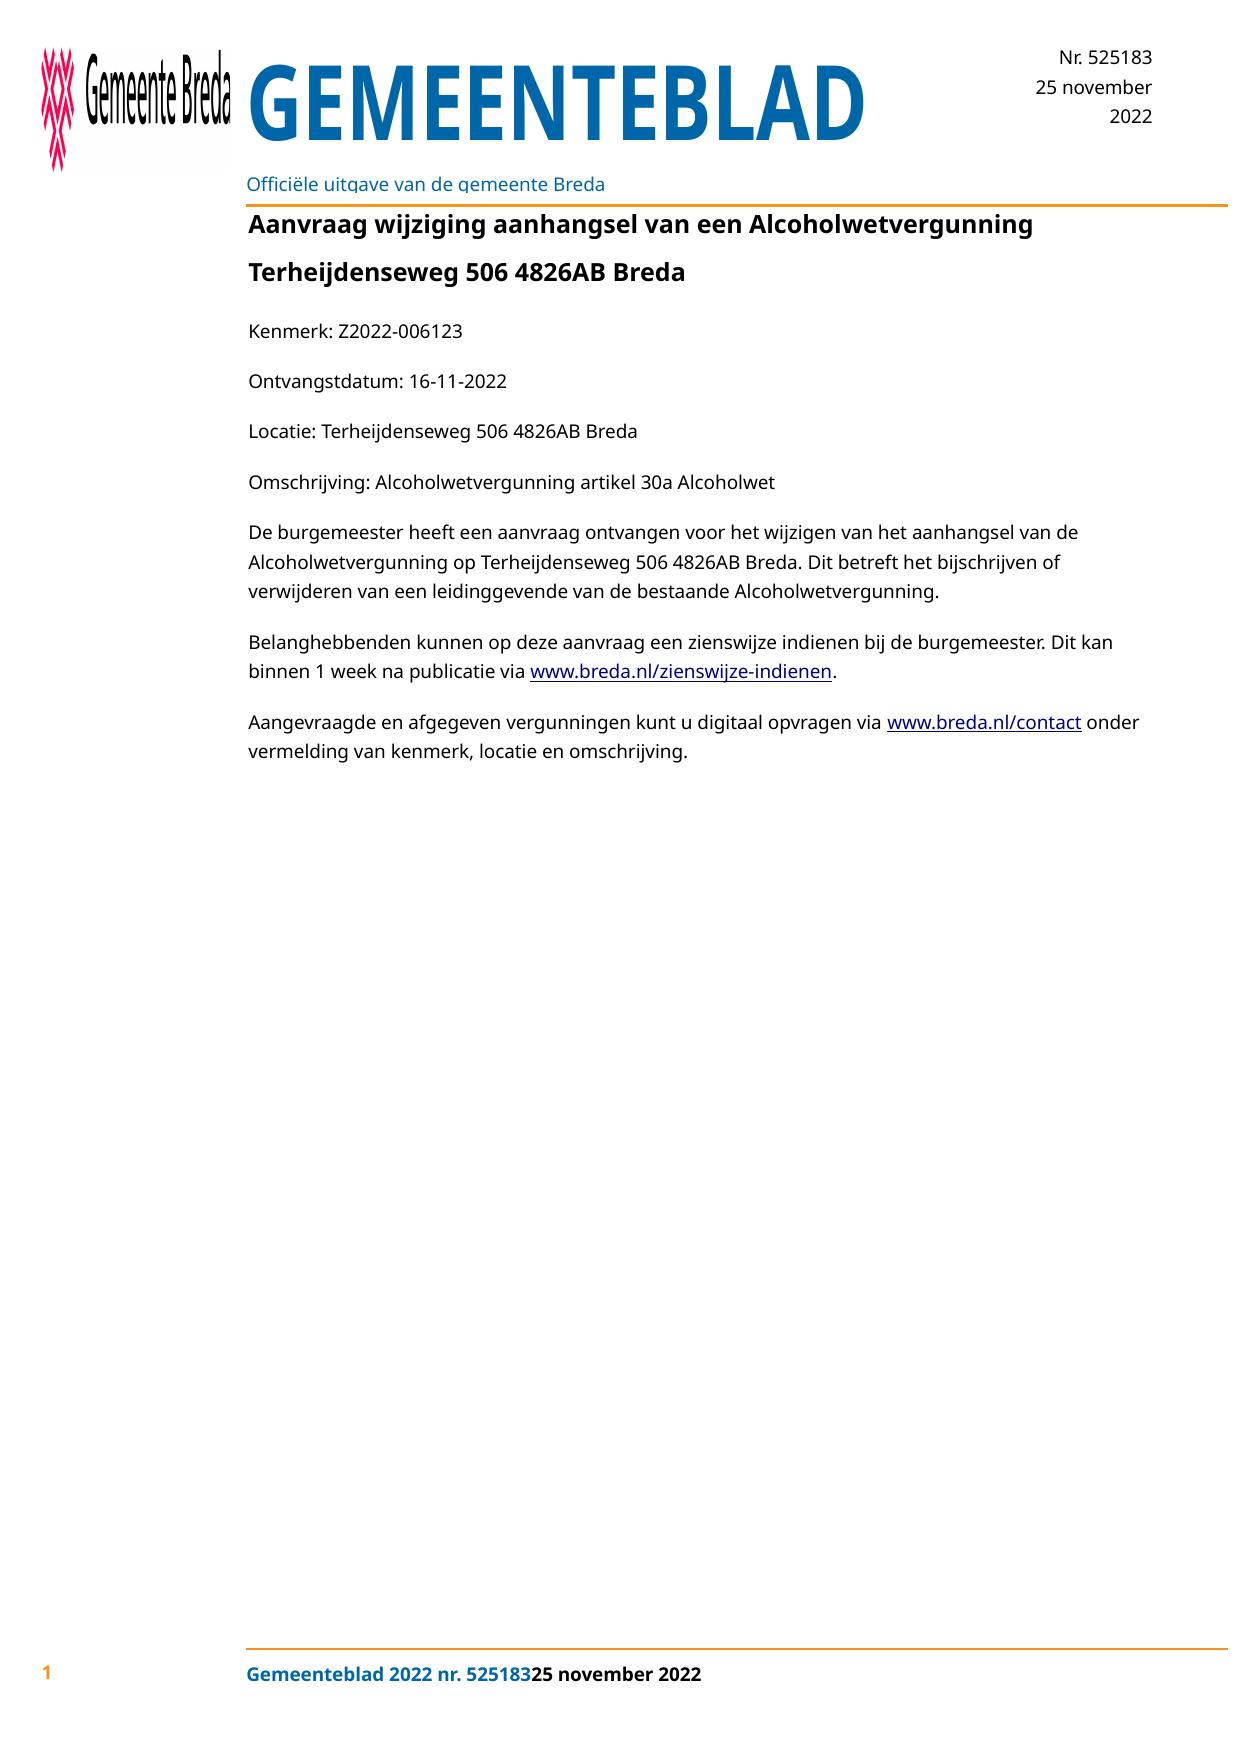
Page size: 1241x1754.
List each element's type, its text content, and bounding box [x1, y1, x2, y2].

text Kenmerk: Z2022-006123 [248, 318, 1152, 344]
text Belanghebbenden kunnen op deze aanvraag een zienswijze indienen bij de burgemeester. Dit kan binnen 1 week na publicatie via www.breda.nl/zienswijze-indienen. [248, 629, 1152, 684]
text Aangevraagde en afgegeven vergunningen kunt u digitaal opvragen via www.breda.nl/contact onder vermelding van kenmerk, locatie en omschrijving. [248, 709, 1152, 764]
text Locatie: Terheijdenseweg 506 4826AB Breda [248, 419, 1152, 444]
text Ontvangstdatum: 16-11-2022 [248, 368, 1152, 394]
text Omschrijving: Alcoholwetvergunning artikel 30a Alcoholwet [248, 469, 1152, 495]
text De burgemeester heeft een aanvraag ontvangen voor het wijzigen van het aanhangsel van de Alcoholwetvergunning op Terheijdenseweg 506 4826AB Breda. Dit betreft het bijschrijven of verwijderen van een leidinggevende van de bestaande Alcoholwetvergunning. [248, 519, 1152, 604]
text Aanvraag wijziging aanhangsel van een Alcoholwetvergunning Terheijdenseweg 506 4826AB Breda [248, 207, 1152, 288]
picture [41, 47, 231, 172]
